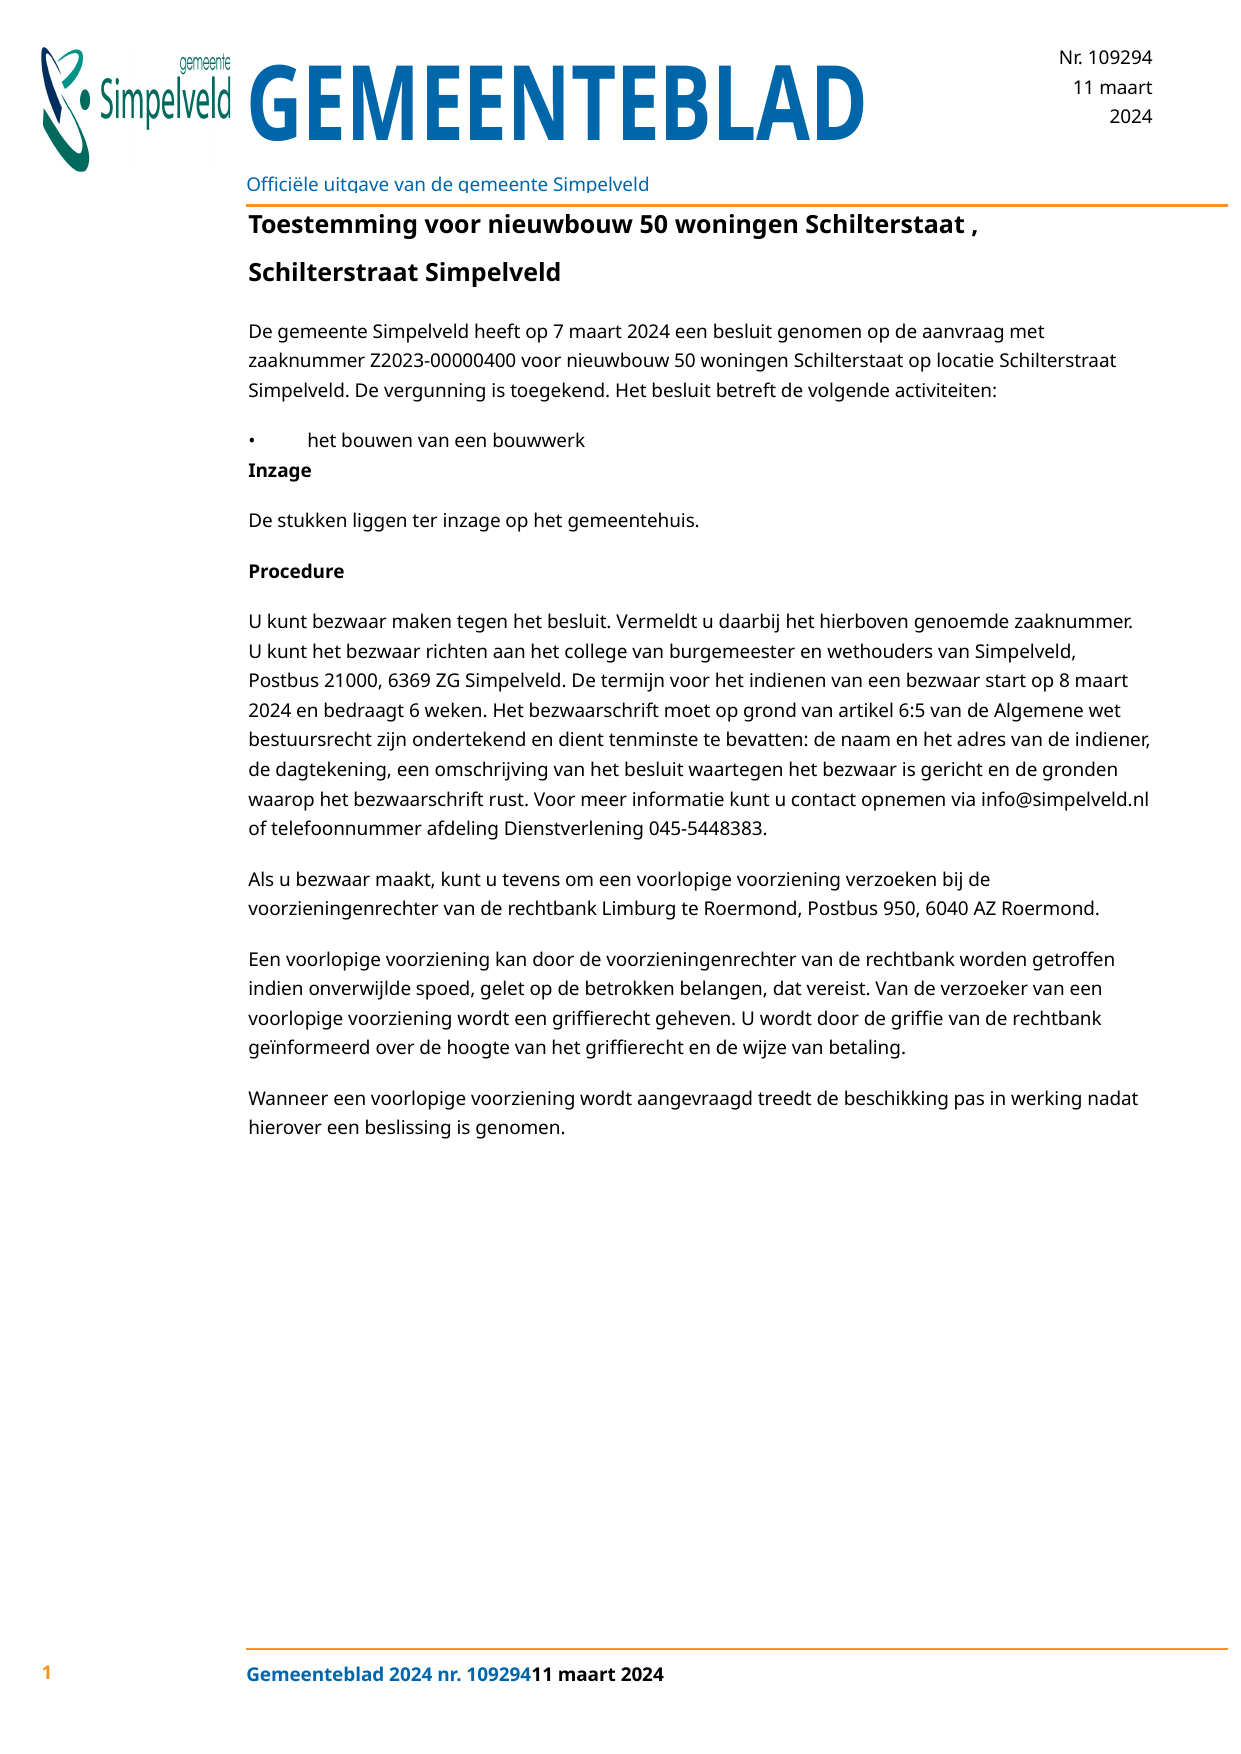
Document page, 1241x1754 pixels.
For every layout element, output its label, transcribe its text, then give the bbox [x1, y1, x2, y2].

text Inzage [248, 457, 1152, 483]
text Procedure [248, 558, 1152, 584]
text Als u bezwaar maakt, kunt u tevens om een voorlopige voorziening verzoeken bij de voorzieningenrechter van de rechtbank Limburg te Roermond, Postbus 950, 6040 AZ Roermond. [248, 866, 1152, 921]
text U kunt bezwaar maken tegen het besluit. Vermeldt u daarbij het hierboven genoemde zaaknummer. U kunt het bezwaar richten aan het college van burgemeester en wethouders van Simpelveld, Postbus 21000, 6369 ZG Simpelveld. De termijn voor het indienen van een bezwaar start op 8 maart 2024 en bedraagt 6 weken. Het bezwaarschrift moet op grond van artikel 6:5 van de Algemene wet bestuursrecht zijn ondertekend en dient tenminste te bevatten: de naam en het adres van de indiener, de dagtekening, een omschrijving van het besluit waartegen het bezwaar is gericht en de gronden waarop het bezwaarschrift rust. Voor meer informatie kunt u contact opnemen via info@simpelveld.nl of telefoonnummer afdeling Dienstverlening 045-5448383. [248, 608, 1152, 841]
list het bouwen van een bouwwerk [248, 427, 1152, 453]
text Toestemming voor nieuwbouw 50 woningen Schilterstaat , Schilterstraat Simpelveld [248, 207, 1152, 288]
text De gemeente Simpelveld heeft op 7 maart 2024 een besluit genomen op de aanvraag met zaaknummer Z2023-00000400 voor nieuwbouw 50 woningen Schilterstaat op locatie Schilterstraat Simpelveld. De vergunning is toegekend. Het besluit betreft de volgende activiteiten: [248, 318, 1152, 403]
text Wanneer een voorlopige voorziening wordt aangevraagd treedt de beschikking pas in werking nadat hierover een beslissing is genomen. [248, 1085, 1152, 1140]
text De stukken liggen ter inzage op het gemeentehuis. [248, 507, 1152, 533]
picture [41, 47, 231, 172]
text Een voorlopige voorziening kan door de voorzieningenrechter van de rechtbank worden getroffen indien onverwijlde spoed, gelet op de betrokken belangen, dat vereist. Van de verzoeker van een voorlopige voorziening wordt een griffierecht geheven. U wordt door de griffie van de rechtbank geïnformeerd over de hoogte van het griffierecht en de wijze van betaling. [248, 946, 1152, 1060]
